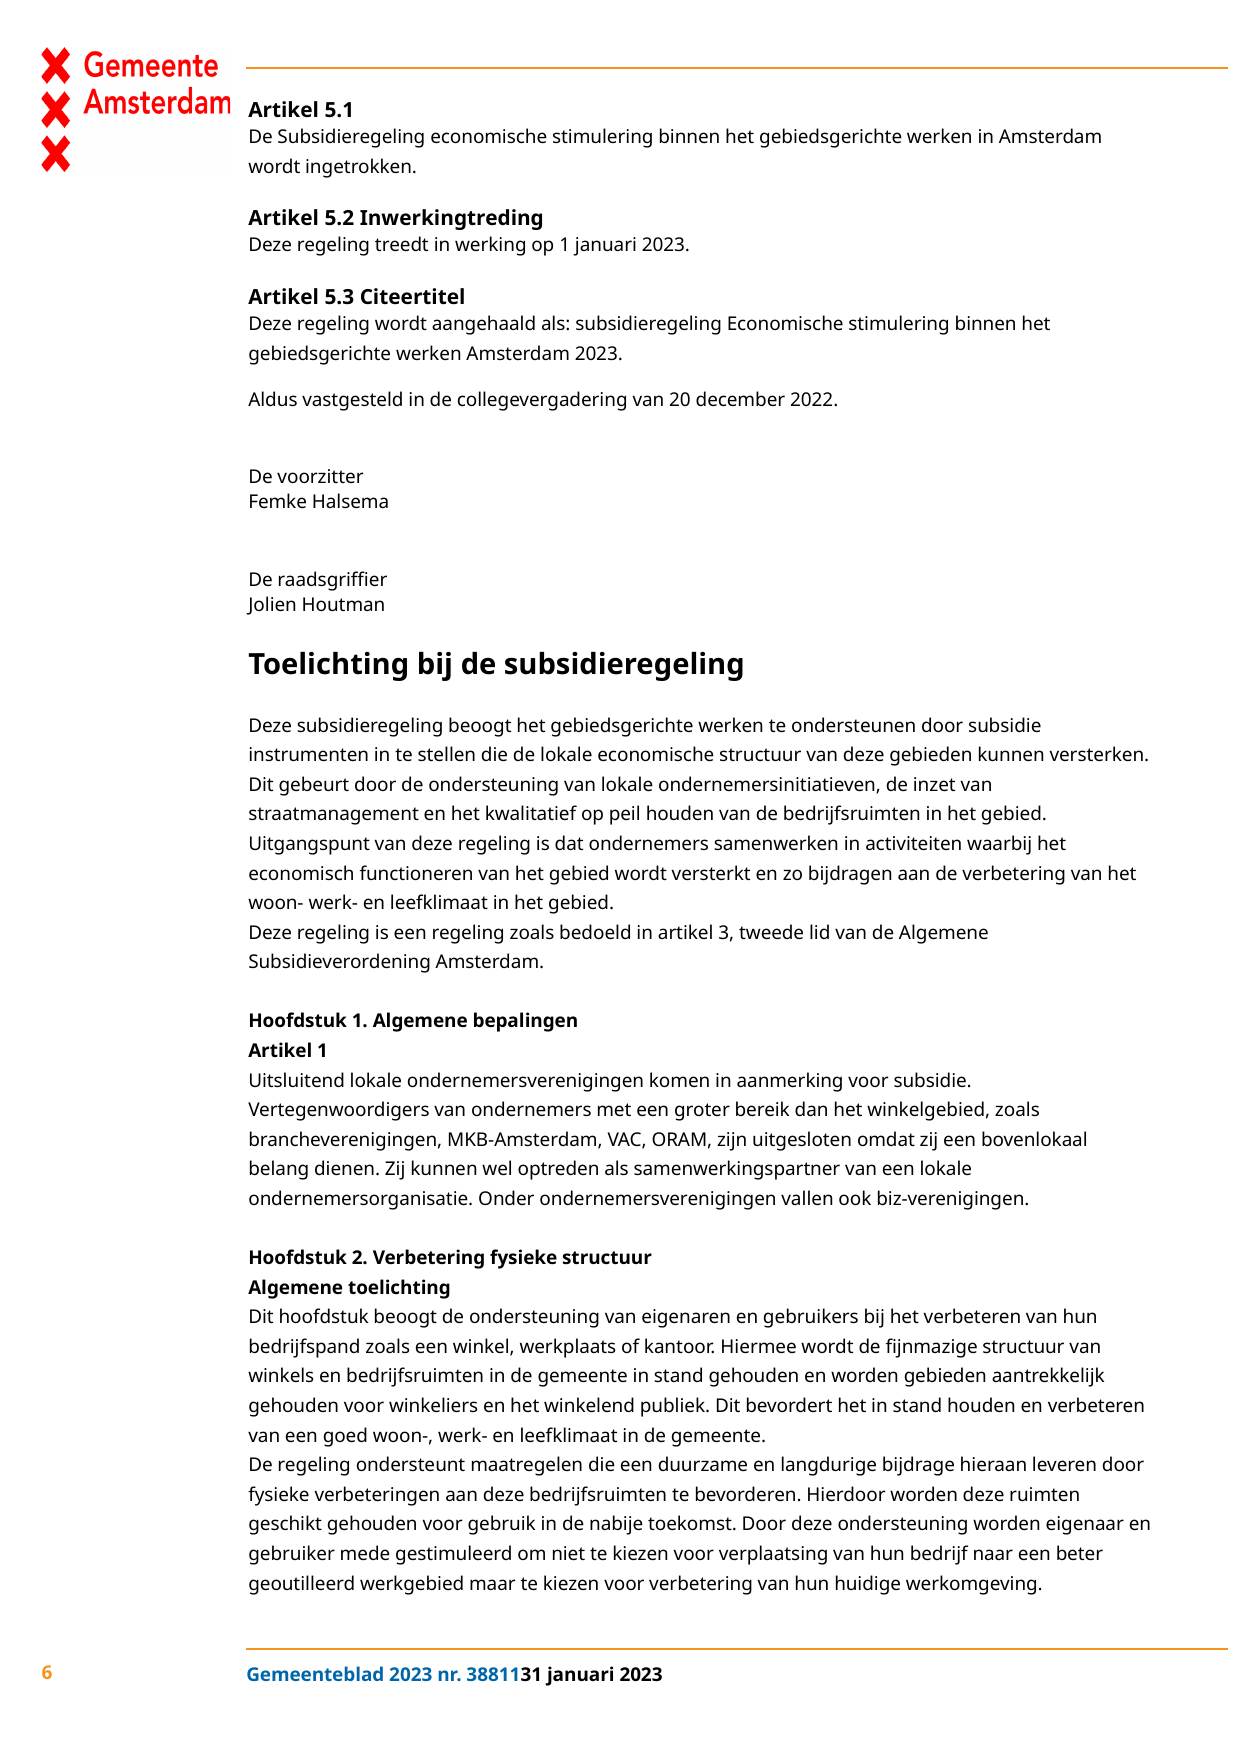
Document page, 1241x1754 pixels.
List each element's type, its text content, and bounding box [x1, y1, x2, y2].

text Dit hoofdstuk beoogt de ondersteuning van eigenaren en gebruikers bij het verbeteren van hun bedrijfspand zoals een winkel, werkplaats of kantoor. Hiermee wordt de fijnmazige structuur van winkels en bedrijfsruimten in de gemeente in stand gehouden en worden gebieden aantrekkelijk gehouden voor winkeliers en het winkelend publiek. Dit bevordert het in stand houden en verbeteren van een goed woon-, werk- en leefklimaat in de gemeente. [248, 1303, 1152, 1448]
text De raadsgriffier [248, 566, 1152, 592]
text Toelichting bij de subsidieregeling [248, 643, 1152, 683]
text De Subsidieregeling economische stimulering binnen het gebiedsgerichte werken in Amsterdam wordt ingetrokken. [248, 123, 1152, 178]
text Deze regeling treedt in werking op 1 januari 2023. [248, 232, 1152, 257]
text De voorzitter [248, 463, 1152, 489]
text Deze regeling wordt aangehaald als: subsidieregeling Economische stimulering binnen het gebiedsgerichte werken Amsterdam 2023. [248, 311, 1152, 366]
picture [41, 47, 231, 172]
text Deze regeling is een regeling zoals bedoeld in artikel 3, tweede lid van de Algemene Subsidieverordening Amsterdam. [248, 919, 1152, 974]
text De regeling ondersteunt maatregelen die een duurzame en langdurige bijdrage hieraan leveren door fysieke verbeteringen aan deze bedrijfsruimten te bevorderen. Hierdoor worden deze ruimten geschikt gehouden voor gebruik in de nabije toekomst. Door deze ondersteuning worden eigenaar en gebruiker mede gestimuleerd om niet te kiezen voor verplaatsing van hun bedrijf naar een beter geoutilleerd werkgebied maar te kiezen voor verbetering van hun huidige werkomgeving. [248, 1451, 1152, 1596]
text Artikel 5.1 [248, 95, 1152, 123]
text Hoofdstuk 2. Verbetering fysieke structuur [248, 1244, 1152, 1270]
text Uitsluitend lokale ondernemersverenigingen komen in aanmerking voor subsidie. Vertegenwoordigers van ondernemers met een groter bereik dan het winkelgebied, zoals brancheverenigingen, MKB-Amsterdam, VAC, ORAM, zijn uitgesloten omdat zij een bovenlokaal belang dienen. Zij kunnen wel optreden als samenwerkingspartner van een lokale ondernemersorganisatie. Onder ondernemersverenigingen vallen ook biz-verenigingen. [248, 1067, 1152, 1211]
text Algemene toelichting [248, 1274, 1152, 1300]
text Aldus vastgesteld in de collegevergadering van 20 december 2022. [248, 386, 1152, 411]
text Artikel 5.2 Inwerkingtreding [248, 203, 1152, 232]
text Hoofdstuk 1. Algemene bepalingen [248, 1008, 1152, 1033]
text Artikel 1 [248, 1037, 1152, 1063]
text Jolien Houtman [248, 592, 1152, 617]
text Artikel 5.3 Citeertitel [248, 282, 1152, 311]
text Deze subsidieregeling beoogt het gebiedsgerichte werken te ondersteunen door subsidie instrumenten in te stellen die de lokale economische structuur van deze gebieden kunnen versterken. Dit gebeurt door de ondersteuning van lokale ondernemersinitiatieven, de inzet van straatmanagement en het kwalitatief op peil houden van de bedrijfsruimten in het gebied. Uitgangspunt van deze regeling is dat ondernemers samenwerken in activiteiten waarbij het economisch functioneren van het gebied wordt versterkt en zo bijdragen aan de verbetering van het woon- werk- en leefklimaat in het gebied. [248, 712, 1152, 915]
text Femke Halsema [248, 489, 1152, 514]
